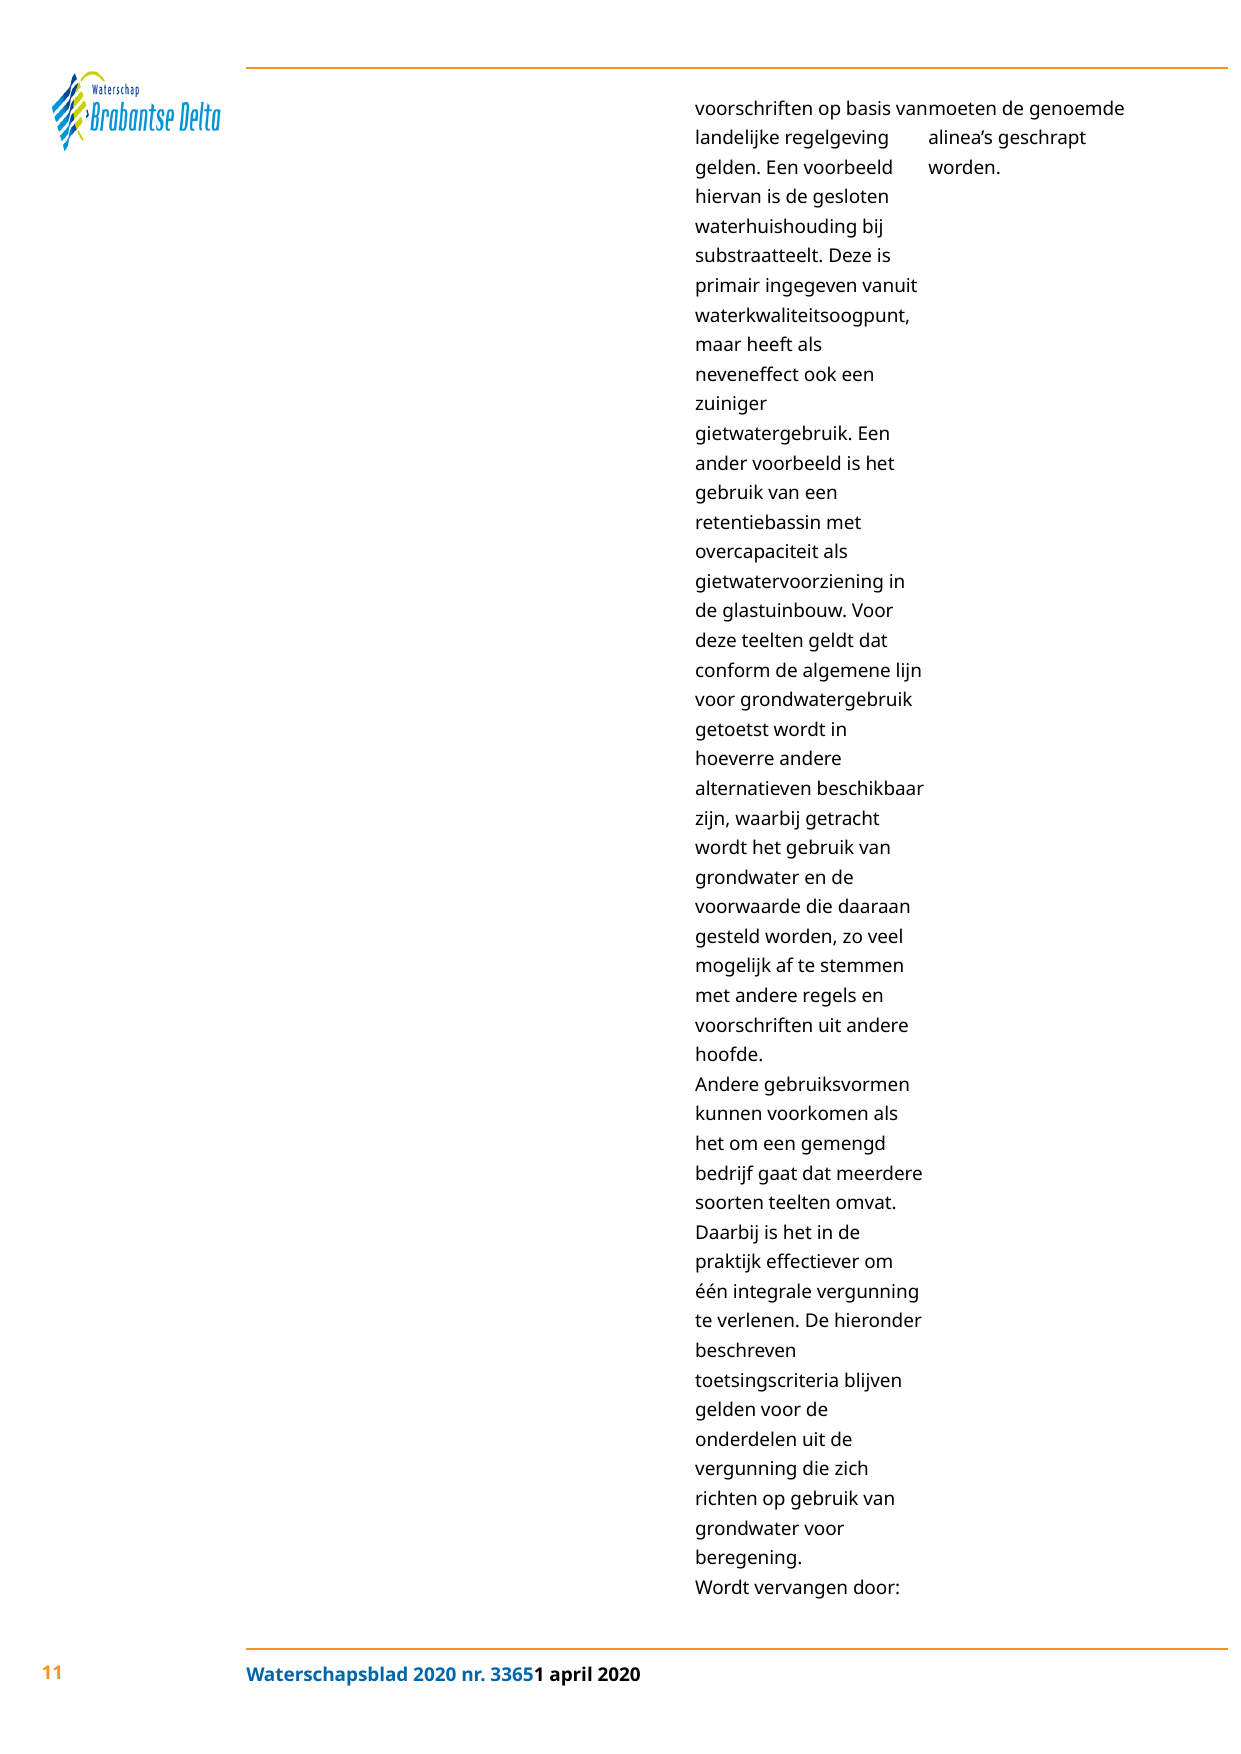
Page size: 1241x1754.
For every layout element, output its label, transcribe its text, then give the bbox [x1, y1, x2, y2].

table_cell moeten de genoemde alinea’s geschrapt worden. [928, 95, 1152, 1600]
table_cell [471, 95, 695, 1600]
table_cell [248, 95, 471, 1600]
table_cell voorschriften op basis van landelijke regelgeving gelden. Een voorbeeld hiervan is de gesloten waterhuishouding bij substraatteelt. Deze is primair ingegeven vanuit waterkwaliteitsoogpunt, maar heeft als neveneffect ook een zuiniger gietwatergebruik. Een ander voorbeeld is het gebruik van een retentiebassin met overcapaciteit als gietwatervoorziening in de glastuinbouw. Voor deze teelten geldt dat conform de algemene lijn voor grondwatergebruik getoetst wordt in hoeverre andere alternatieven beschikbaar zijn, waarbij getracht wordt het gebruik van grondwater en de voorwaarde die daaraan gesteld worden, zo veel mogelijk af te stemmen met andere regels en voorschriften uit andere hoofde. Andere gebruiksvormen kunnen voorkomen als het om een gemengd bedrijf gaat dat meerdere soorten teelten omvat. Daarbij is het in de praktijk effectiever om één integrale vergunning te verlenen. De hieronder beschreven toetsingscriteria blijven gelden voor de onderdelen uit de vergunning die zich richten op gebruik van grondwater voor beregening. Wordt vervangen door: [695, 95, 928, 1600]
picture [41, 47, 231, 172]
